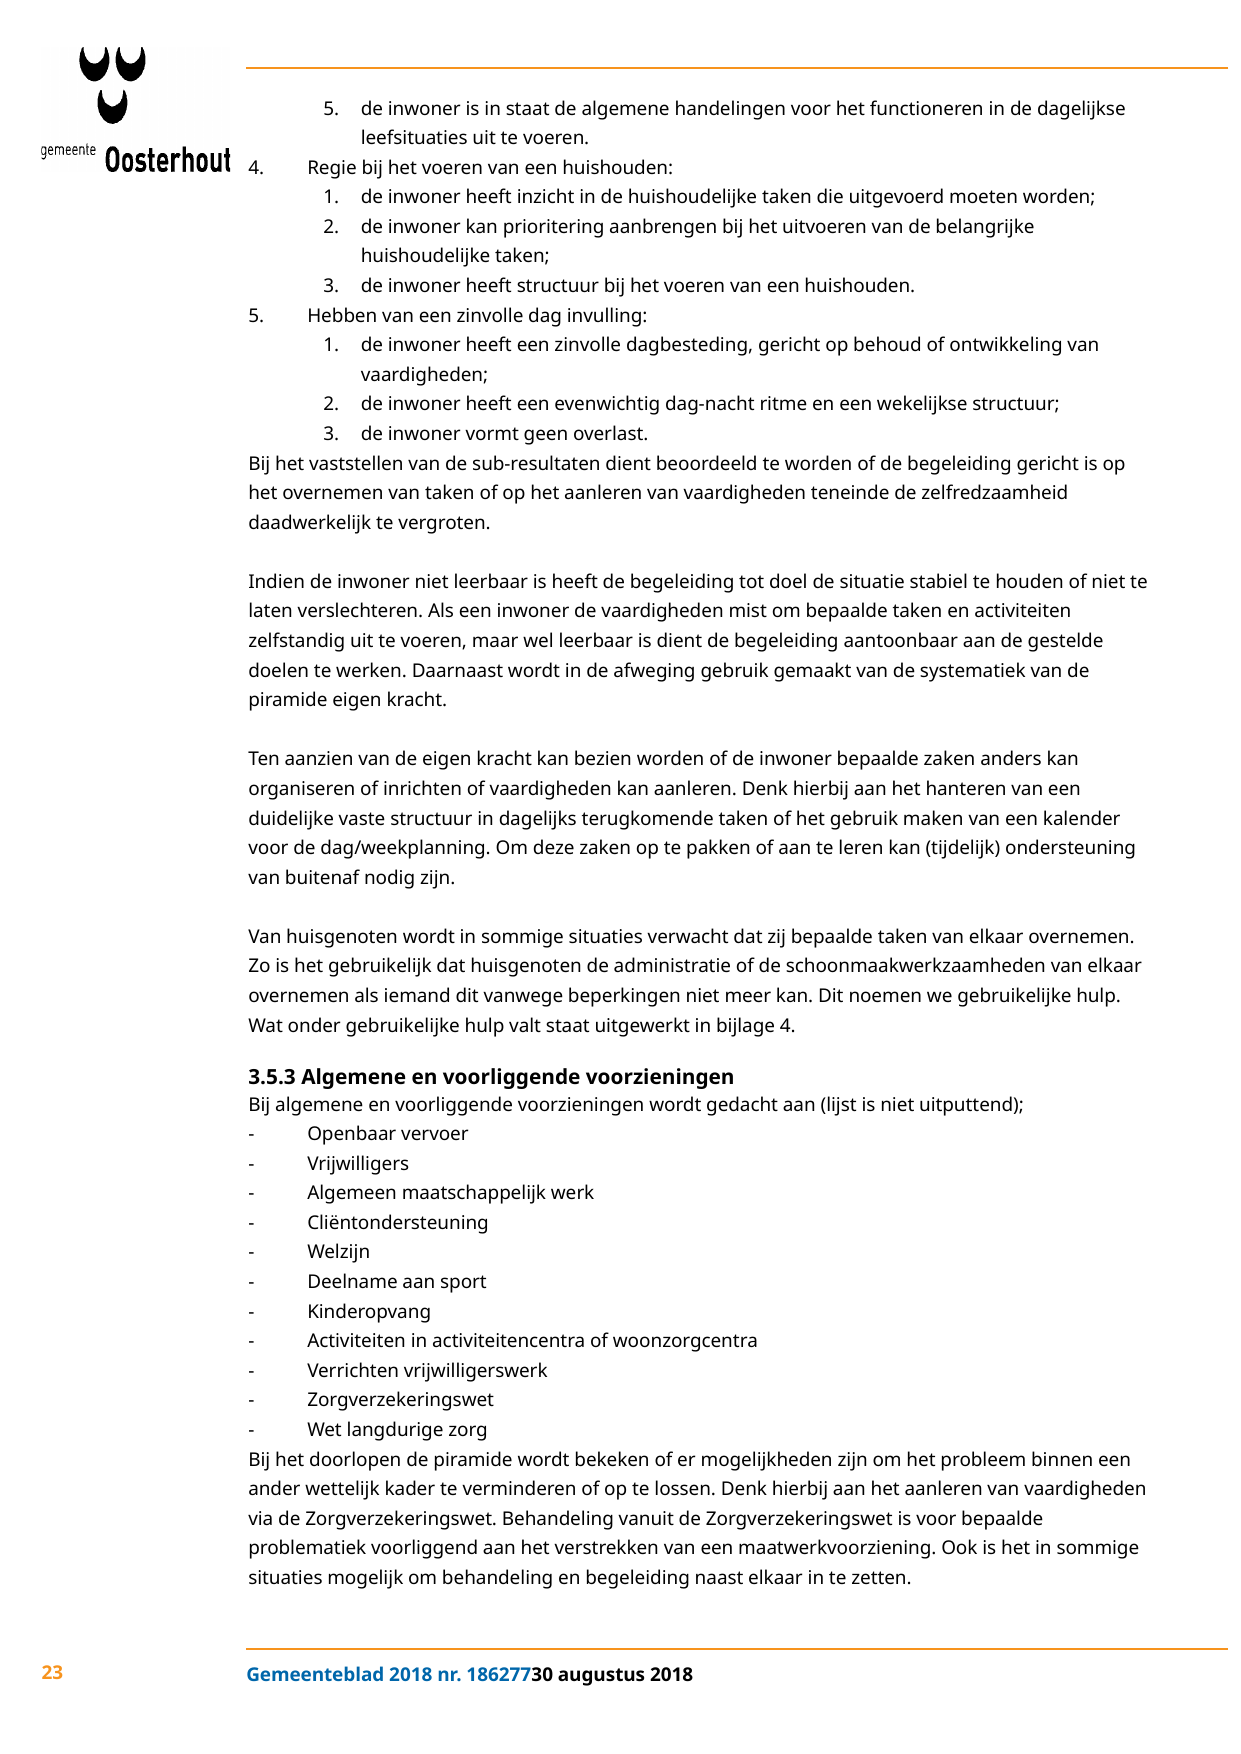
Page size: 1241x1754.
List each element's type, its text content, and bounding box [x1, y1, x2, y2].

list Zorgverzekeringswet [248, 1387, 1152, 1412]
list de inwoner heeft inzicht in de huishoudelijke taken die uitgevoerd moeten worden; [323, 183, 1152, 209]
list de inwoner heeft een zinvolle dagbesteding, gericht op behoud of ontwikkeling van vaardigheden; [323, 331, 1152, 387]
list Welzijn [248, 1239, 1152, 1264]
text Bij algemene en voorliggende voorzieningen wordt gedacht aan (lijst is niet uitputtend); [248, 1091, 1152, 1116]
list de inwoner heeft structuur bij het voeren van een huishouden. [323, 272, 1152, 298]
list Hebben van een zinvolle dag invulling: [248, 302, 1152, 328]
list de inwoner heeft een evenwichtig dag-nacht ritme en een wekelijkse structuur; [323, 391, 1152, 416]
list Vrijwilligers [248, 1150, 1152, 1176]
list Algemeen maatschappelijk werk [248, 1179, 1152, 1205]
list Activiteiten in activiteitencentra of woonzorgcentra [248, 1327, 1152, 1353]
list Kinderopvang [248, 1298, 1152, 1323]
picture [41, 47, 231, 172]
list de inwoner kan prioritering aanbrengen bij het uitvoeren van de belangrijke huishoudelijke taken; [323, 213, 1152, 268]
list de inwoner vormt geen overlast. [323, 420, 1152, 446]
text Van huisgenoten wordt in sommige situaties verwacht dat zij bepaalde taken van elkaar overnemen. Zo is het gebruikelijk dat huisgenoten de administratie of de schoonmaakwerkzaamheden van elkaar overnemen als iemand dit vanwege beperkingen niet meer kan. Dit noemen we gebruikelijke hulp. Wat onder gebruikelijke hulp valt staat uitgewerkt in bijlage 4. [248, 923, 1152, 1038]
list Deelname aan sport [248, 1268, 1152, 1294]
text Bij het doorlopen de piramide wordt bekeken of er mogelijkheden zijn om het probleem binnen een ander wettelijk kader te verminderen of op te lossen. Denk hierbij aan het aanleren van vaardigheden via de Zorgverzekeringswet. Behandeling vanuit de Zorgverzekeringswet is voor bepaalde problematiek voorliggend aan het verstrekken van een maatwerkvoorziening. Ook is het in sommige situaties mogelijk om behandeling en begeleiding naast elkaar in te zetten. [248, 1446, 1152, 1590]
list Verrichten vrijwilligerswerk [248, 1357, 1152, 1383]
text 3.5.3 Algemene en voorliggende voorzieningen [248, 1062, 1152, 1091]
list Cliëntondersteuning [248, 1209, 1152, 1235]
text Ten aanzien van de eigen kracht kan bezien worden of de inwoner bepaalde zaken anders kan organiseren of inrichten of vaardigheden kan aanleren. Denk hierbij aan het hanteren van een duidelijke vaste structuur in dagelijks terugkomende taken of het gebruik maken van een kalender voor de dag/weekplanning. Om deze zaken op te pakken of aan te leren kan (tijdelijk) ondersteuning van buitenaf nodig zijn. [248, 746, 1152, 890]
text Indien de inwoner niet leerbaar is heeft de begeleiding tot doel de situatie stabiel te houden of niet te laten verslechteren. Als een inwoner de vaardigheden mist om bepaalde taken en activiteiten zelfstandig uit te voeren, maar wel leerbaar is dient de begeleiding aantoonbaar aan de gestelde doelen te werken. Daarnaast wordt in de afweging gebruik gemaakt van de systematiek van de piramide eigen kracht. [248, 568, 1152, 712]
list Wet langdurige zorg [248, 1416, 1152, 1442]
list Regie bij het voeren van een huishouden: [248, 154, 1152, 180]
text Bij het vaststellen van de sub-resultaten dient beoordeeld te worden of de begeleiding gericht is op het overnemen van taken of op het aanleren van vaardigheden teneinde de zelfredzaamheid daadwerkelijk te vergroten. [248, 450, 1152, 535]
list Openbaar vervoer [248, 1120, 1152, 1146]
list de inwoner is in staat de algemene handelingen voor het functioneren in de dagelijkse leefsituaties uit te voeren. [323, 95, 1152, 150]
